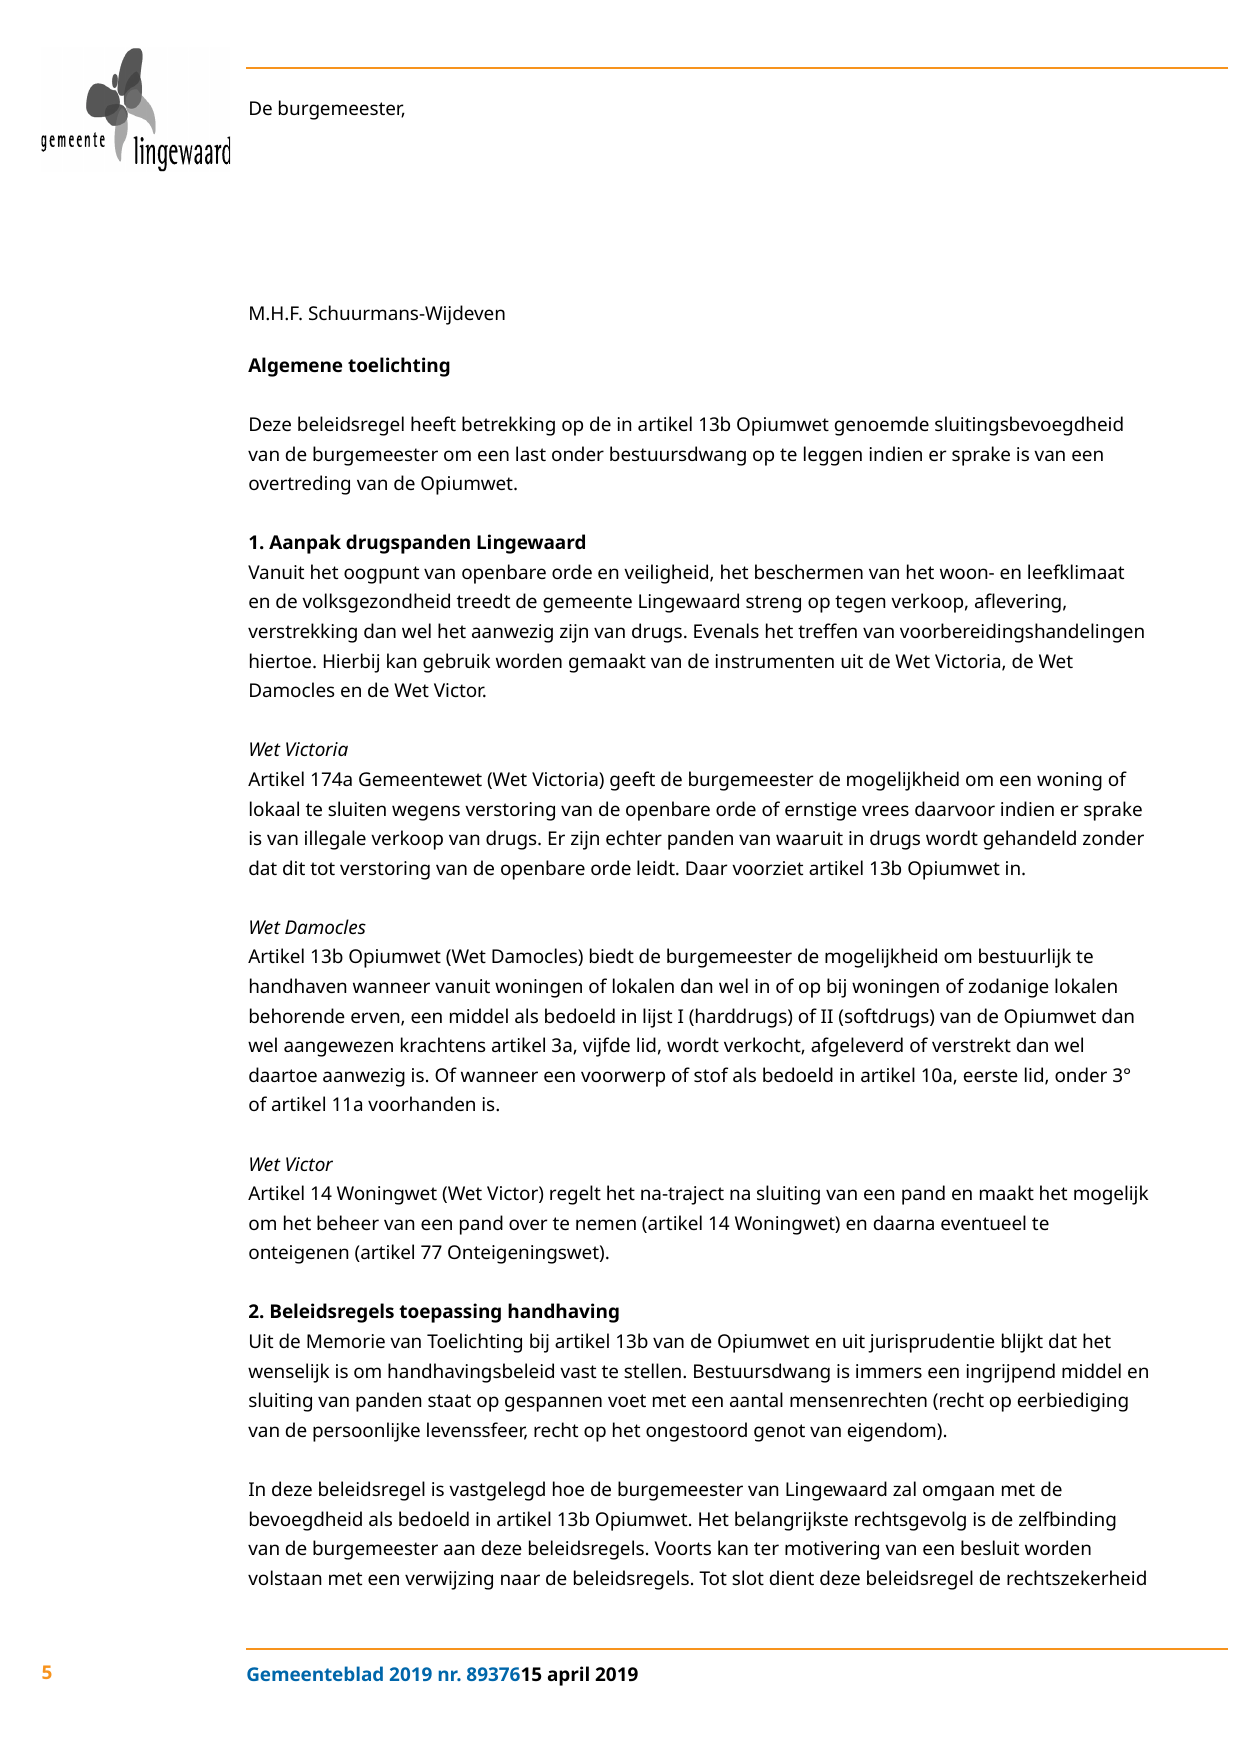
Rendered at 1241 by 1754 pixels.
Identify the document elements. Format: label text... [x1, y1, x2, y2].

text Vanuit het oogpunt van openbare orde en veiligheid, het beschermen van het woon- en leefklimaat en de volksgezondheid treedt de gemeente Lingewaard streng op tegen verkoop, aflevering, verstrekking dan wel het aanwezig zijn van drugs. Evenals het treffen van voorbereidingshandelingen hiertoe. Hierbij kan gebruik worden gemaakt van de instrumenten uit de Wet Victoria, de Wet Damocles en de Wet Victor. [248, 559, 1152, 703]
text Uit de Memorie van Toelichting bij artikel 13b van de Opiumwet en uit jurisprudentie blijkt dat het wenselijk is om handhavingsbeleid vast te stellen. Bestuursdwang is immers een ingrijpend middel en sluiting van panden staat op gespannen voet met een aantal mensenrechten (recht op eerbiediging van de persoonlijke levenssfeer, recht op het ongestoord genot van eigendom). [248, 1328, 1152, 1443]
text Artikel 14 Woningwet (Wet Victor) regelt het na-traject na sluiting van een pand en maakt het mogelijk om het beheer van een pand over te nemen (artikel 14 Woningwet) en daarna eventueel te onteigenen (artikel 77 Onteigeningswet). [248, 1180, 1152, 1265]
text 2. Beleidsregels toepassing handhaving [248, 1299, 1152, 1324]
text In deze beleidsregel is vastgelegd hoe de burgemeester van Lingewaard zal omgaan met de bevoegdheid als bedoeld in artikel 13b Opiumwet. Het belangrijkste rechtsgevolg is de zelfbinding van de burgemeester aan deze beleidsregels. Voorts kan ter motivering van een besluit worden volstaan met een verwijzing naar de beleidsregels. Tot slot dient deze beleidsregel de rechtszekerheid [248, 1476, 1152, 1591]
text Artikel 13b Opiumwet (Wet Damocles) biedt de burgemeester de mogelijkheid om bestuurlijk te handhaven wanneer vanuit woningen of lokalen dan wel in of op bij woningen of zodanige lokalen behorende erven, een middel als bedoeld in lijst I (harddrugs) of II (softdrugs) van de Opiumwet dan wel aangewezen krachtens artikel 3a, vijfde lid, wordt verkocht, afgeleverd of verstrekt dan wel daartoe aanwezig is. Of wanneer een voorwerp of stof als bedoeld in artikel 10a, eerste lid, onder 3° of artikel 11a voorhanden is. [248, 944, 1152, 1117]
text Deze beleidsregel heeft betrekking op de in artikel 13b Opiumwet genoemde sluitingsbevoegdheid van de burgemeester om een last onder bestuursdwang op te leggen indien er sprake is van een overtreding van de Opiumwet. [248, 411, 1152, 496]
text Wet Victoria [248, 737, 1152, 762]
text Artikel 174a Gemeentewet (Wet Victoria) geeft de burgemeester de mogelijkheid om een woning of lokaal te sluiten wegens verstoring van de openbare orde of ernstige vrees daarvoor indien er sprake is van illegale verkoop van drugs. Er zijn echter panden van waaruit in drugs wordt gehandeld zonder dat dit tot verstoring van de openbare orde leidt. Daar voorziet artikel 13b Opiumwet in. [248, 766, 1152, 881]
picture [41, 47, 231, 172]
text Wet Damocles [248, 914, 1152, 940]
text De burgemeester, [248, 95, 1152, 121]
text M.H.F. Schuurmans-Wijdeven [248, 301, 1152, 326]
text Algemene toelichting [248, 352, 1152, 378]
text Wet Victor [248, 1151, 1152, 1177]
text 1. Aanpak drugspanden Lingewaard [248, 529, 1152, 555]
